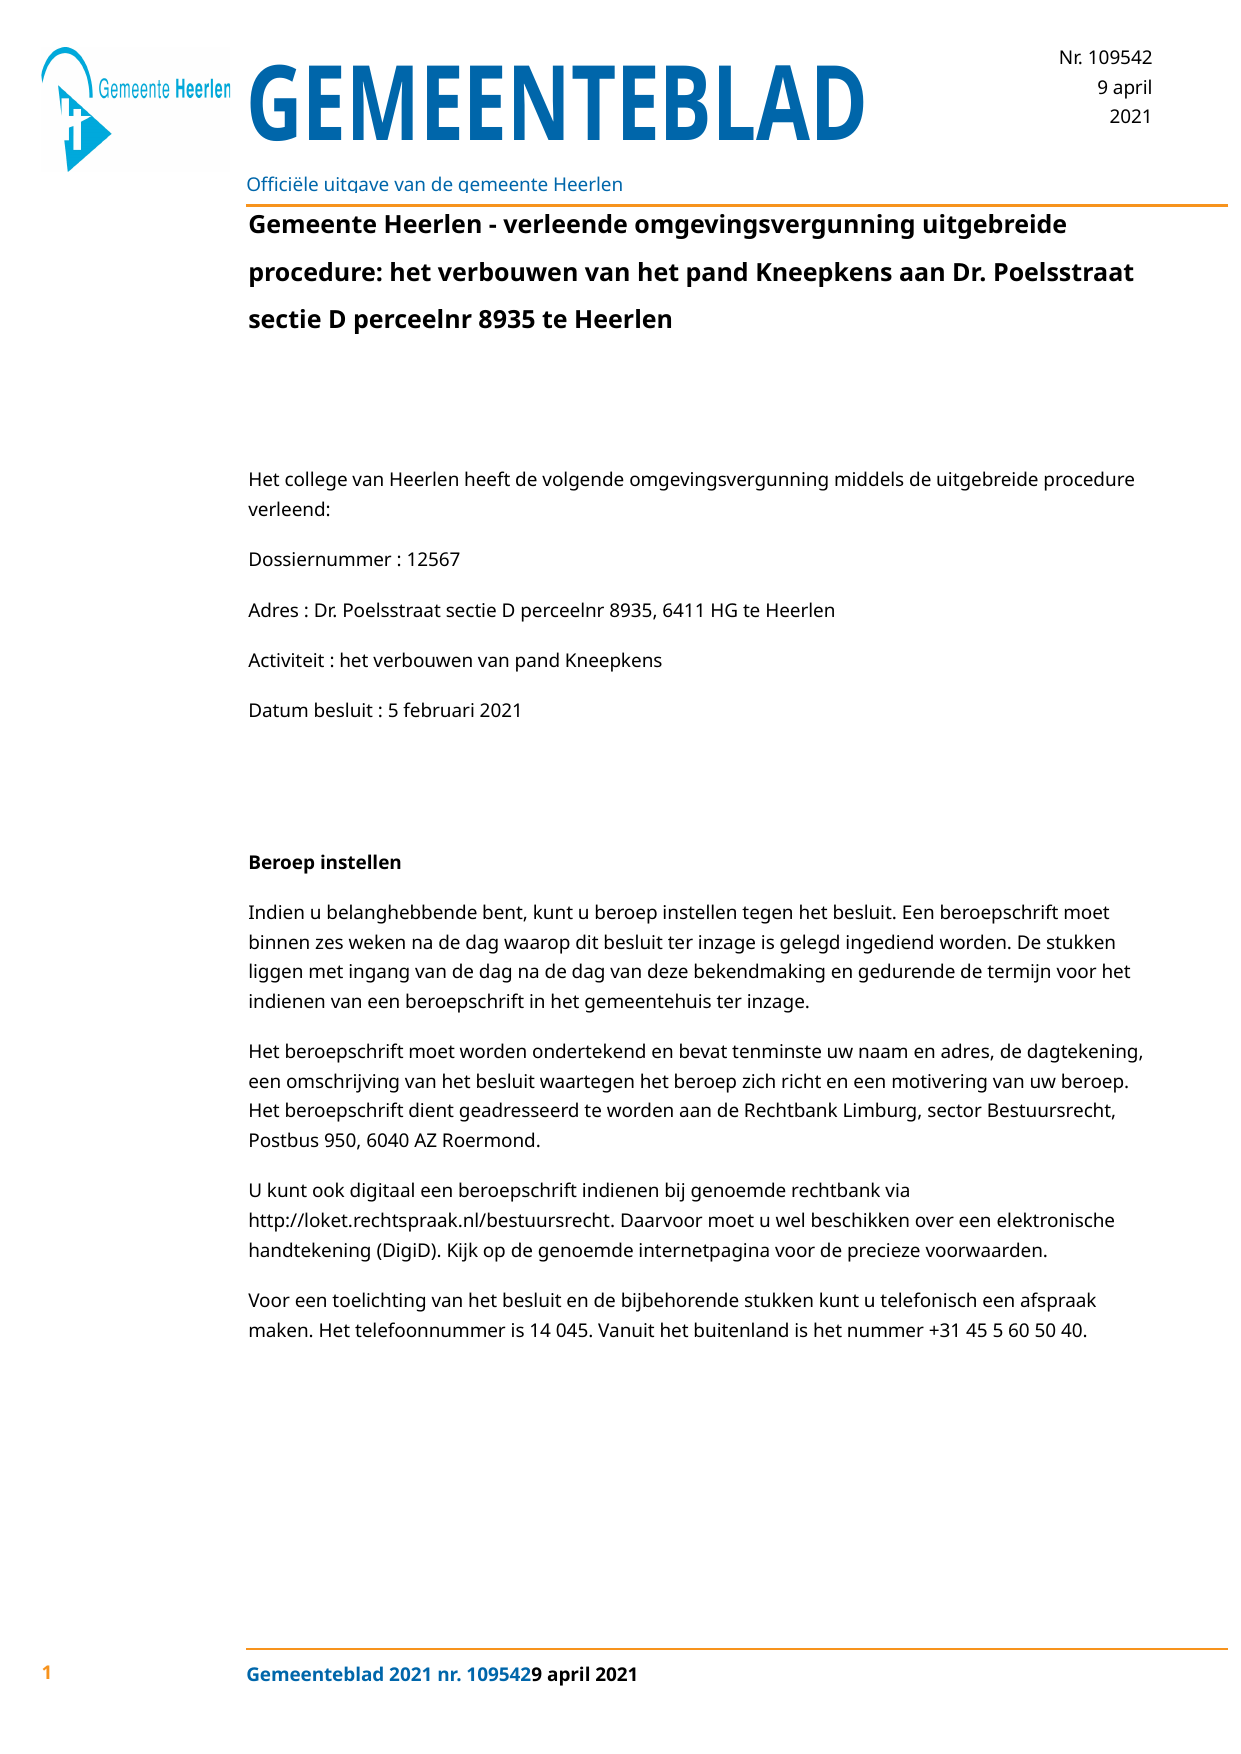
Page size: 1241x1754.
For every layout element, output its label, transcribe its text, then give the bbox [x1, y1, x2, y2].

text Adres : Dr. Poelsstraat sectie D perceelnr 8935, 6411 HG te Heerlen [248, 597, 1152, 622]
text Beroep instellen [248, 849, 1152, 874]
picture [41, 47, 59, 70]
text Het beroepschrift moet worden ondertekend en bevat tenminste uw naam en adres, de dagtekening, een omschrijving van het besluit waartegen het beroep zich richt en een motivering van uw beroep. Het beroepschrift dient geadresseerd te worden aan de Rechtbank Limburg, sector Bestuursrecht, Postbus 950, 6040 AZ Roermond. [248, 1038, 1152, 1153]
text Gemeente Heerlen - verleende omgevingsvergunning uitgebreide procedure: het verbouwen van het pand Kneepkens aan Dr. Poelsstraat sectie D perceelnr 8935 te Heerlen [248, 207, 1152, 336]
picture [41, 47, 231, 172]
text Voor een toelichting van het besluit en de bijbehorende stukken kunt u telefonisch een afspraak maken. Het telefoonnummer is 14 045. Vanuit het buitenland is het nummer +31 45 5 60 50 40. [248, 1287, 1152, 1342]
text Datum besluit : 5 februari 2021 [248, 698, 1152, 723]
text Activiteit : het verbouwen van pand Kneepkens [248, 647, 1152, 673]
text U kunt ook digitaal een beroepschrift indienen bij genoemde rechtbank via http://loket.rechtspraak.nl/bestuursrecht. Daarvoor moet u wel beschikken over een elektronische handtekening (DigiD). Kijk op de genoemde internetpagina voor de precieze voorwaarden. [248, 1178, 1152, 1262]
text Indien u belanghebbende bent, kunt u beroep instellen tegen het besluit. Een beroepschrift moet binnen zes weken na de dag waarop dit besluit ter inzage is gelegd ingediend worden. De stukken liggen met ingang van de dag na de dag van deze bekendmaking en gedurende de termijn voor het indienen van een beroepschrift in het gemeentehuis ter inzage. [248, 899, 1152, 1014]
text Dossiernummer : 12567 [248, 546, 1152, 572]
text Het college van Heerlen heeft de volgende omgevingsvergunning middels de uitgebreide procedure verleend: [248, 466, 1152, 522]
